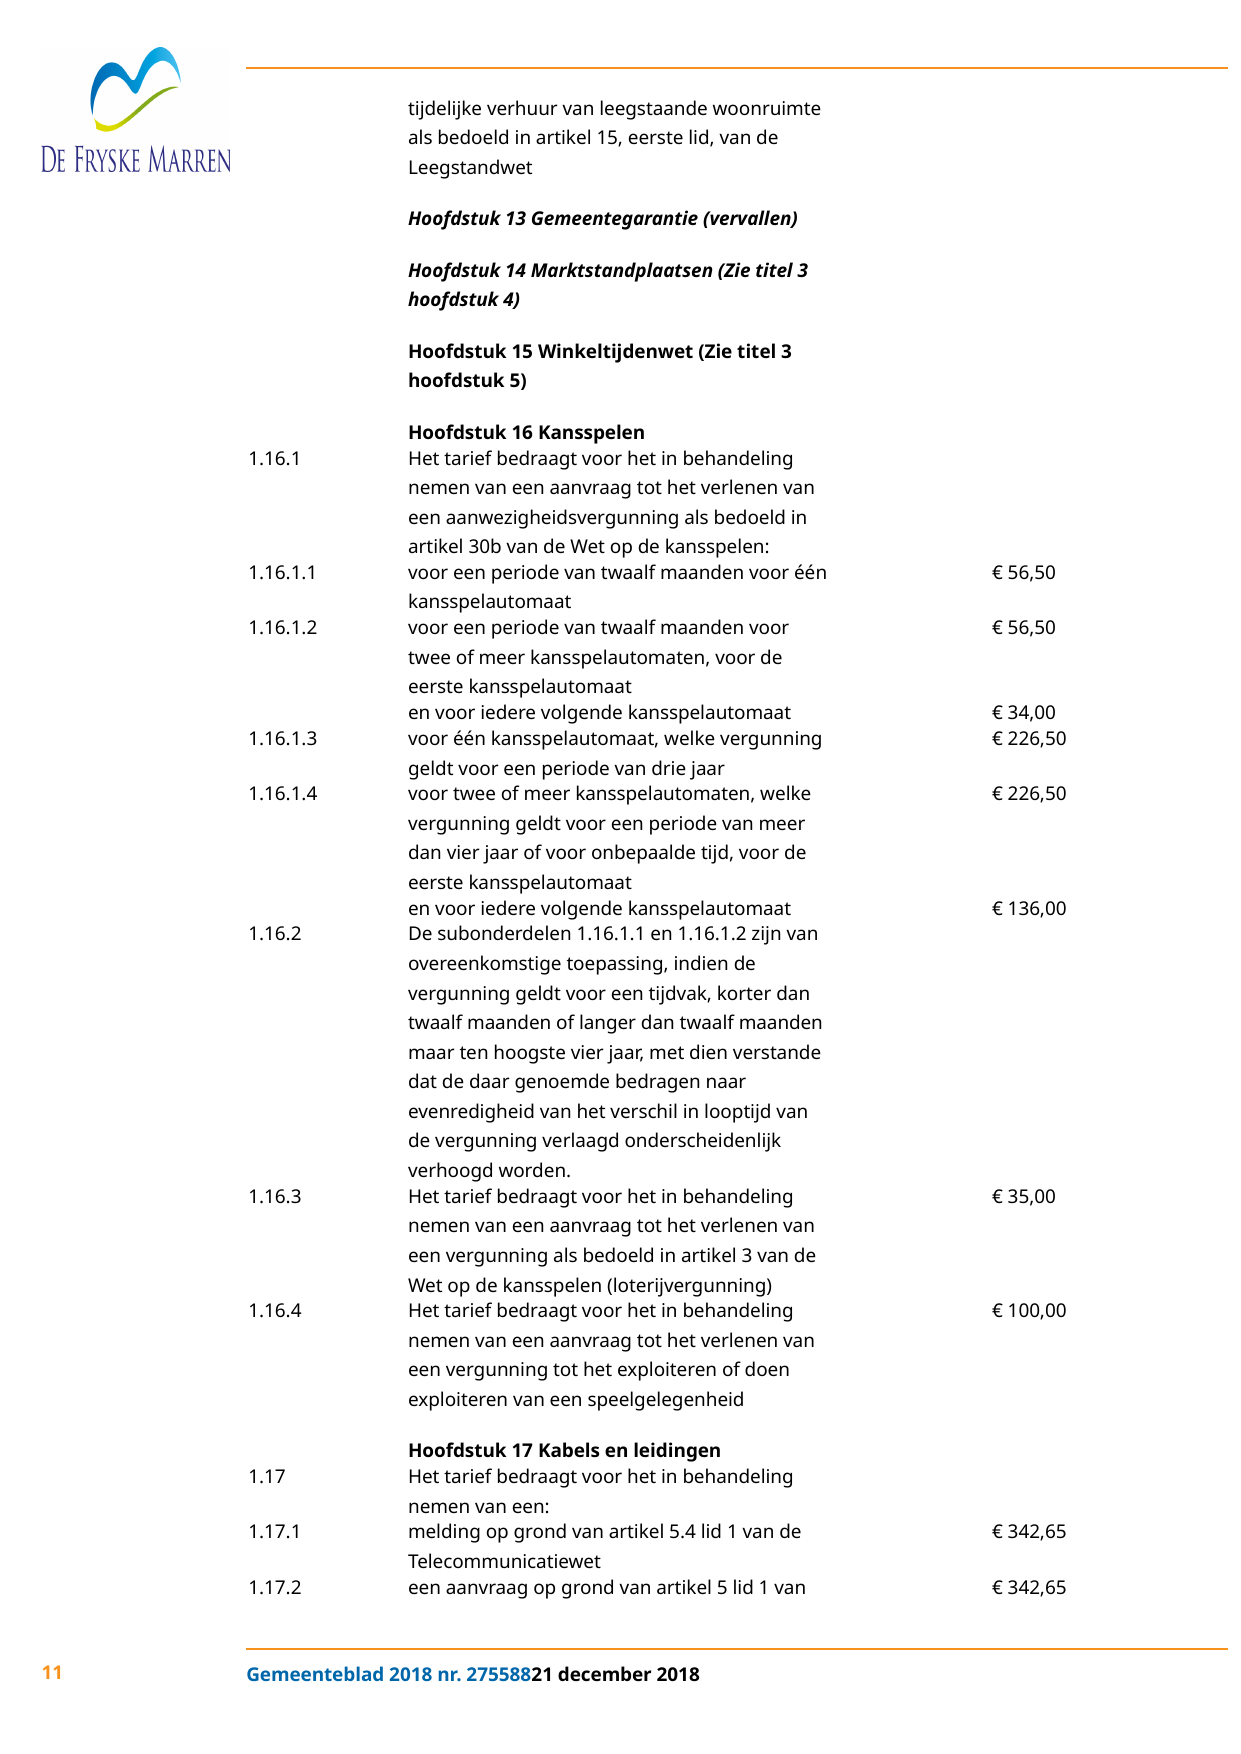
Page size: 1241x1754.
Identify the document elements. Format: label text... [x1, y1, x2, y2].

table_cell € 136,00 [992, 895, 1152, 921]
table_cell 1.16.1.4 [248, 780, 408, 895]
table_cell Hoofdstuk 16 Kansspelen [408, 419, 832, 445]
table_cell [832, 1183, 992, 1297]
table_cell voor twee of meer kansspelautomaten, welke vergunning geldt voor een periode van meer dan vier jaar of voor onbepaalde tijd, voor de eerste kansspelautomaat [408, 780, 832, 895]
table_cell 1.16.1.3 [248, 725, 408, 780]
table_cell [248, 699, 408, 725]
table_cell [832, 231, 992, 257]
table_cell [832, 205, 992, 231]
table_cell [992, 205, 1152, 231]
table_cell 1.17.2 [248, 1574, 408, 1600]
table_cell € 342,65 [992, 1519, 1152, 1574]
table_cell [832, 257, 992, 312]
table_cell Hoofdstuk 15 Winkeltijdenwet (Zie titel 3 hoofdstuk 5) [408, 338, 832, 393]
table_cell [248, 205, 408, 231]
table_cell [832, 1464, 992, 1519]
table_cell [832, 1438, 992, 1463]
table_cell [992, 419, 1152, 445]
table_cell tijdelijke verhuur van leegstaande woonruimte als bedoeld in artikel 15, eerste lid, van de Leegstandwet [408, 95, 832, 180]
table_cell [832, 921, 992, 1183]
table_cell Hoofdstuk 17 Kabels en leidingen [408, 1438, 832, 1463]
table_cell Het tarief bedraagt voor het in behandeling nemen van een aanvraag tot het verlenen van een vergunning tot het exploiteren of doen exploiteren van een speelgelegenheid [408, 1298, 832, 1412]
table_cell [832, 445, 992, 559]
table_cell [248, 312, 408, 338]
table_cell € 342,65 [992, 1574, 1152, 1600]
table_cell [832, 338, 992, 393]
table_cell [248, 895, 408, 921]
table_cell [992, 1412, 1152, 1438]
table_cell [992, 312, 1152, 338]
table_cell [992, 1438, 1152, 1463]
table_cell € 35,00 [992, 1183, 1152, 1297]
table_cell [832, 725, 992, 780]
table_cell 1.16.2 [248, 921, 408, 1183]
table_cell [992, 921, 1152, 1183]
table_cell [248, 95, 408, 180]
table_cell melding op grond van artikel 5.4 lid 1 van de Telecommunicatiewet [408, 1519, 832, 1574]
table_cell voor één kansspelautomaat, welke vergunning geldt voor een periode van drie jaar [408, 725, 832, 780]
table_cell [248, 180, 408, 205]
table_cell [832, 895, 992, 921]
table_cell € 34,00 [992, 699, 1152, 725]
table_cell [832, 559, 992, 614]
table_cell [408, 312, 832, 338]
table_cell [832, 312, 992, 338]
table_cell Het tarief bedraagt voor het in behandeling nemen van een aanvraag tot het verlenen van een vergunning als bedoeld in artikel 3 van de Wet op de kansspelen (loterijvergunning) [408, 1183, 832, 1297]
table_cell [992, 1464, 1152, 1519]
table_cell [832, 1412, 992, 1438]
table_cell Het tarief bedraagt voor het in behandeling nemen van een: [408, 1464, 832, 1519]
table_cell 1.16.3 [248, 1183, 408, 1297]
table_cell [992, 180, 1152, 205]
table_cell en voor iedere volgende kansspelautomaat [408, 699, 832, 725]
table_cell € 226,50 [992, 780, 1152, 895]
table_cell 1.16.1.1 [248, 559, 408, 614]
table_cell € 226,50 [992, 725, 1152, 780]
table_cell [992, 257, 1152, 312]
table_cell [408, 393, 832, 419]
table_cell [248, 393, 408, 419]
table_cell [408, 180, 832, 205]
table_cell De subonderdelen 1.16.1.1 en 1.16.1.2 zijn van overeenkomstige toepassing, indien de vergunning geldt voor een tijdvak, korter dan twaalf maanden of langer dan twaalf maanden maar ten hoogste vier jaar, met dien verstande dat de daar genoemde bedragen naar evenredigheid van het verschil in looptijd van de vergunning verlaagd onderscheidenlijk verhoogd worden. [408, 921, 832, 1183]
table_cell 1.17.1 [248, 1519, 408, 1574]
table_cell [248, 419, 408, 445]
table_cell 1.16.1 [248, 445, 408, 559]
table_cell [832, 393, 992, 419]
table_cell voor een periode van twaalf maanden voor twee of meer kansspelautomaten, voor de eerste kansspelautomaat [408, 615, 832, 699]
table_cell [248, 1438, 408, 1463]
table_cell [992, 445, 1152, 559]
table_cell [832, 419, 992, 445]
table_cell € 56,50 [992, 559, 1152, 614]
table_cell [992, 95, 1152, 180]
table_cell € 56,50 [992, 615, 1152, 699]
table_cell [408, 231, 832, 257]
table_cell [832, 1298, 992, 1412]
table_cell 1.17 [248, 1464, 408, 1519]
table_cell [832, 780, 992, 895]
table_cell Hoofdstuk 14 Marktstandplaatsen (Zie titel 3 hoofdstuk 4) [408, 257, 832, 312]
table_cell [992, 338, 1152, 393]
table_cell [832, 1519, 992, 1574]
table_cell [832, 95, 992, 180]
table_cell [992, 393, 1152, 419]
table_cell [992, 231, 1152, 257]
table_cell [832, 1574, 992, 1600]
table_cell Hoofdstuk 13 Gemeentegarantie (vervallen) [408, 205, 832, 231]
table_cell [832, 699, 992, 725]
picture [41, 47, 231, 172]
table_cell [832, 615, 992, 699]
table_cell 1.16.4 [248, 1298, 408, 1412]
table_cell [408, 1412, 832, 1438]
table_cell € 100,00 [992, 1298, 1152, 1412]
table_cell [248, 231, 408, 257]
table_cell en voor iedere volgende kansspelautomaat [408, 895, 832, 921]
table_cell voor een periode van twaalf maanden voor één kansspelautomaat [408, 559, 832, 614]
table_cell een aanvraag op grond van artikel 5 lid 1 van [408, 1574, 832, 1600]
table_cell [248, 257, 408, 312]
table_cell 1.16.1.2 [248, 615, 408, 699]
table_cell [248, 1412, 408, 1438]
table_cell [832, 180, 992, 205]
table_cell Het tarief bedraagt voor het in behandeling nemen van een aanvraag tot het verlenen van een aanwezigheidsvergunning als bedoeld in artikel 30b van de Wet op de kansspelen: [408, 445, 832, 559]
table_cell [248, 338, 408, 393]
